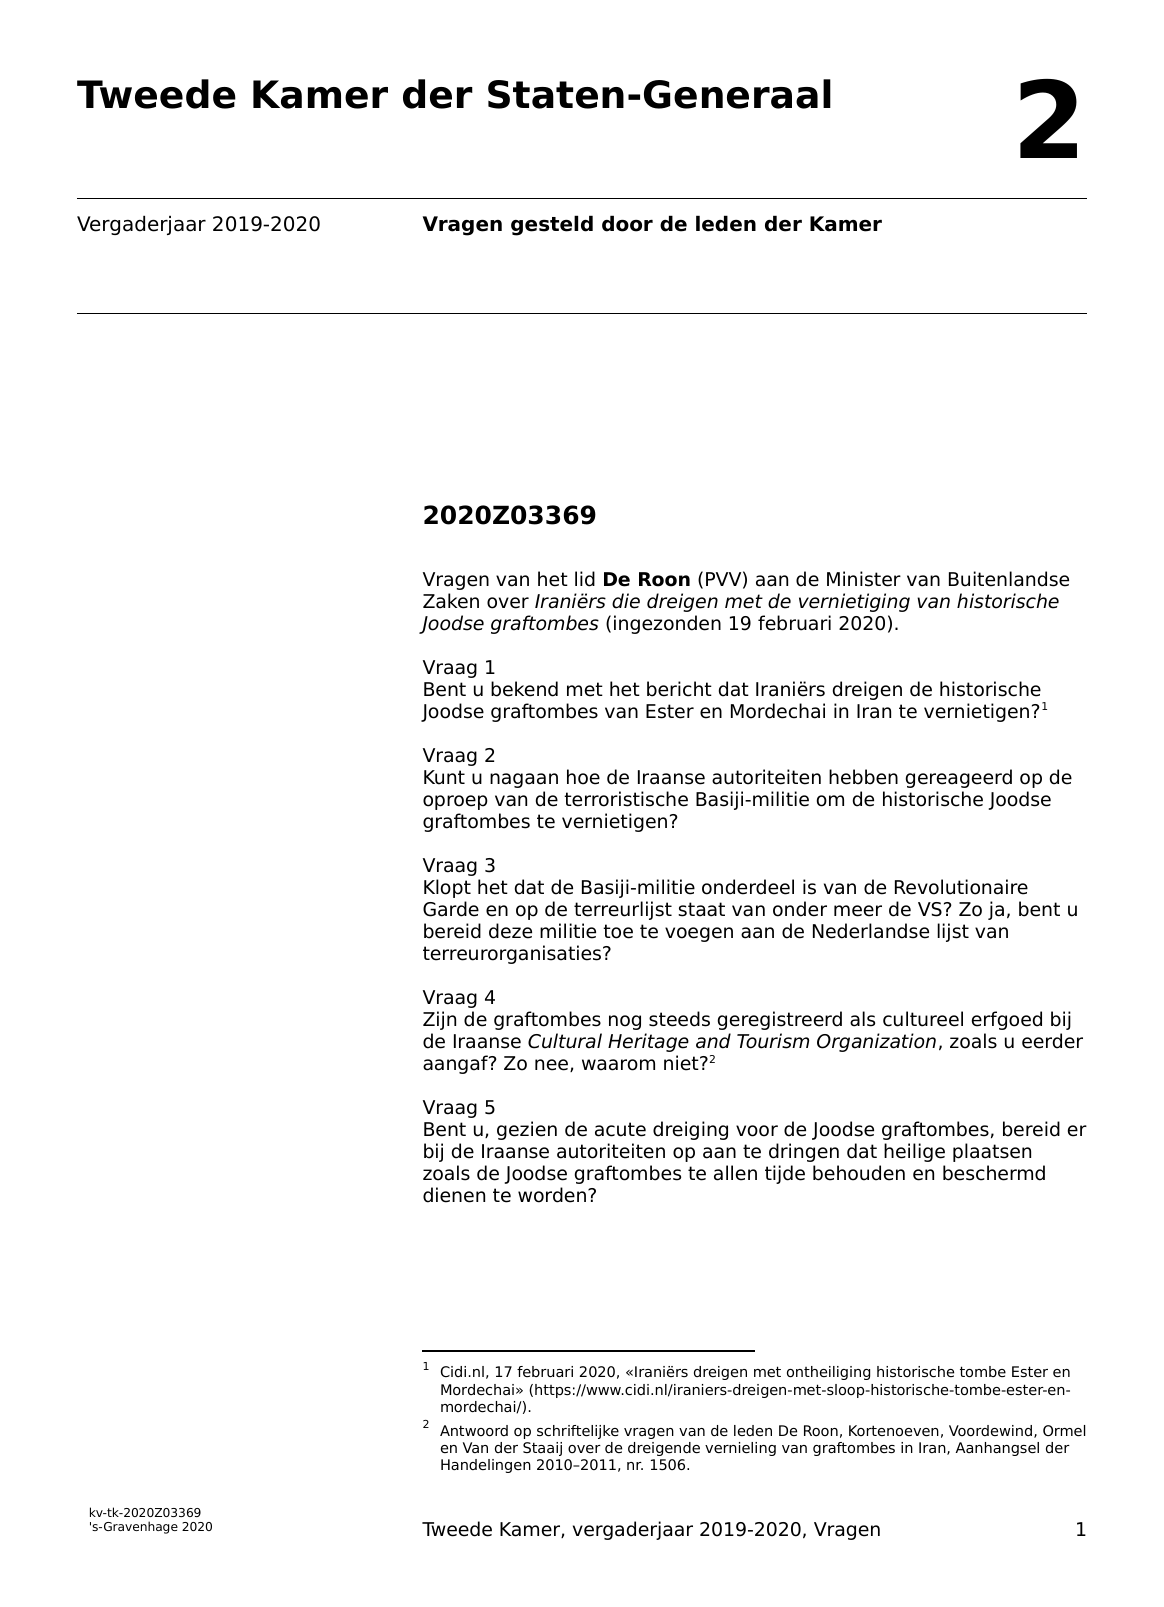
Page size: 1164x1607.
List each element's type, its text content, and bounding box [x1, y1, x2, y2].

text Vraag 4 [422, 987, 1087, 1009]
text Antwoord op schriftelijke vragen van de leden De Roon, Kortenoeven, Voordewind, Ormel en Van der Staaij over de dreigende vernieling van graftombes in Iran, Aanhangsel der Handelingen 2010–2011, nr. 1506. [422, 1418, 1087, 1474]
text Vraag 3 [422, 855, 1087, 877]
text Kunt u nagaan hoe de Iraanse autoriteiten hebben gereageerd op de oproep van de terroristische Basiji-militie om de historische Joodse graftombes te vernietigen? [422, 767, 1087, 833]
text kv-tk-2020Z03369 [88, 1506, 323, 1520]
text Vraag 2 [422, 745, 1087, 767]
text Zijn de graftombes nog steeds geregistreerd als cultureel erfgoed bij de Iraanse Cultural Heritage and Tourism Organization, zoals u eerder aangaf? Zo nee, waarom niet? [422, 1009, 1087, 1075]
text Vragen van het lid De Roon (PVV) aan de Minister van Buitenlandse Zaken over Iraniërs die dreigen met de vernietiging van historische Joodse graftombes (ingezonden 19 februari 2020). [422, 569, 1087, 635]
text Vraag 5 [422, 1097, 1087, 1119]
table_cell Vergaderjaar 2019-2020 [77, 199, 422, 313]
table_header Tweede Kamer der Staten-Generaal [77, 59, 886, 198]
table_cell Vragen gesteld door de leden der Kamer [422, 199, 1087, 313]
text Cidi.nl, 17 februari 2020, «Iraniërs dreigen met ontheiliging historische tombe Ester en Mordechai» (https://www.cidi.nl/iraniers-dreigen-met-sloop-historische-tombe-ester-en-mordechai/). [422, 1360, 1087, 1416]
text Vraag 1 [422, 657, 1087, 679]
table_header 2 [886, 59, 1087, 198]
text Klopt het dat de Basiji-militie onderdeel is van de Revolutionaire Garde en op de terreurlijst staat van onder meer de VS? Zo ja, bent u bereid deze militie toe te voegen aan de Nederlandse lijst van terreurorganisaties? [422, 877, 1087, 965]
text 2020Z03369 [422, 501, 1087, 531]
text 's-Gravenhage 2020 [88, 1520, 323, 1534]
text Bent u, gezien de acute dreiging voor de Joodse graftombes, bereid er bij de Iraanse autoriteiten op aan te dringen dat heilige plaatsen zoals de Joodse graftombes te allen tijde behouden en beschermd dienen te worden? [422, 1119, 1087, 1207]
text Bent u bekend met het bericht dat Iraniërs dreigen de historische Joodse graftombes van Ester en Mordechai in Iran te vernietigen? [422, 679, 1087, 723]
